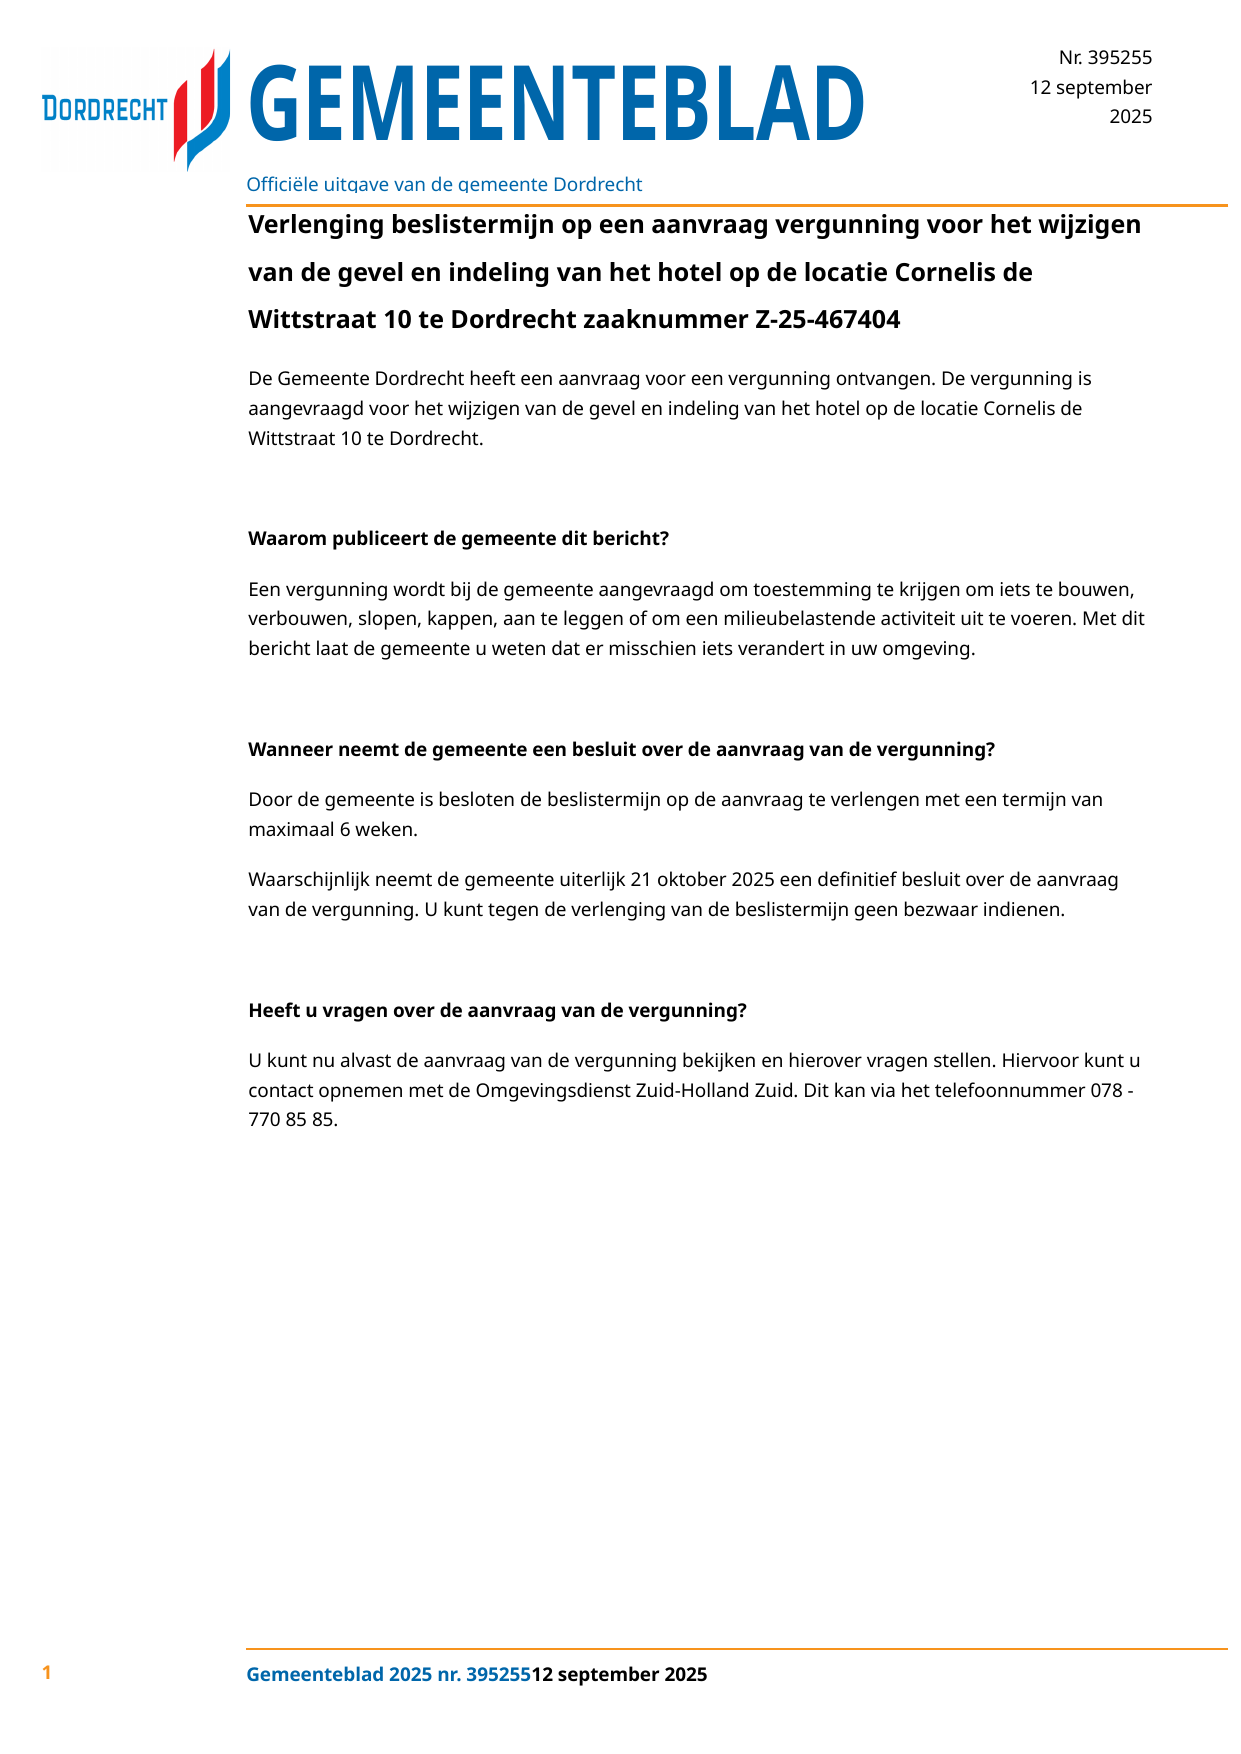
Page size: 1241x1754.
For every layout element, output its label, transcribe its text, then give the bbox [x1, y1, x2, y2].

text Een vergunning wordt bij de gemeente aangevraagd om toestemming te krijgen om iets te bouwen, verbouwen, slopen, kappen, aan te leggen of om een milieubelastende activiteit uit te voeren. Met dit bericht laat de gemeente u weten dat er misschien iets verandert in uw omgeving. [248, 576, 1152, 661]
text Waarschijnlijk neemt de gemeente uiterlijk 21 oktober 2025 een definitief besluit over de aanvraag van de vergunning. U kunt tegen de verlenging van de beslistermijn geen bezwaar indienen. [248, 866, 1152, 922]
text De Gemeente Dordrecht heeft een aanvraag voor een vergunning ontvangen. De vergunning is aangevraagd voor het wijzigen van de gevel en indeling van het hotel op de locatie Cornelis de Wittstraat 10 te Dordrecht. [248, 366, 1152, 450]
text Heeft u vragen over de aanvraag van de vergunning? [248, 997, 1152, 1022]
text U kunt nu alvast de aanvraag van de vergunning bekijken en hierover vragen stellen. Hiervoor kunt u contact opnemen met de Omgevingsdienst Zuid-Holland Zuid. Dit kan via het telefoonnummer 078 - 770 85 85. [248, 1047, 1152, 1132]
picture [41, 47, 231, 172]
text Verlenging beslistermijn op een aanvraag vergunning voor het wijzigen van de gevel en indeling van het hotel op de locatie Cornelis de Wittstraat 10 te Dordrecht zaaknummer Z-25-467404 [248, 207, 1152, 336]
text Waarom publiceert de gemeente dit bericht? [248, 526, 1152, 551]
text Wanneer neemt de gemeente een besluit over de aanvraag van de vergunning? [248, 736, 1152, 762]
text Door de gemeente is besloten de beslistermijn op de aanvraag te verlengen met een termijn van maximaal 6 weken. [248, 786, 1152, 842]
